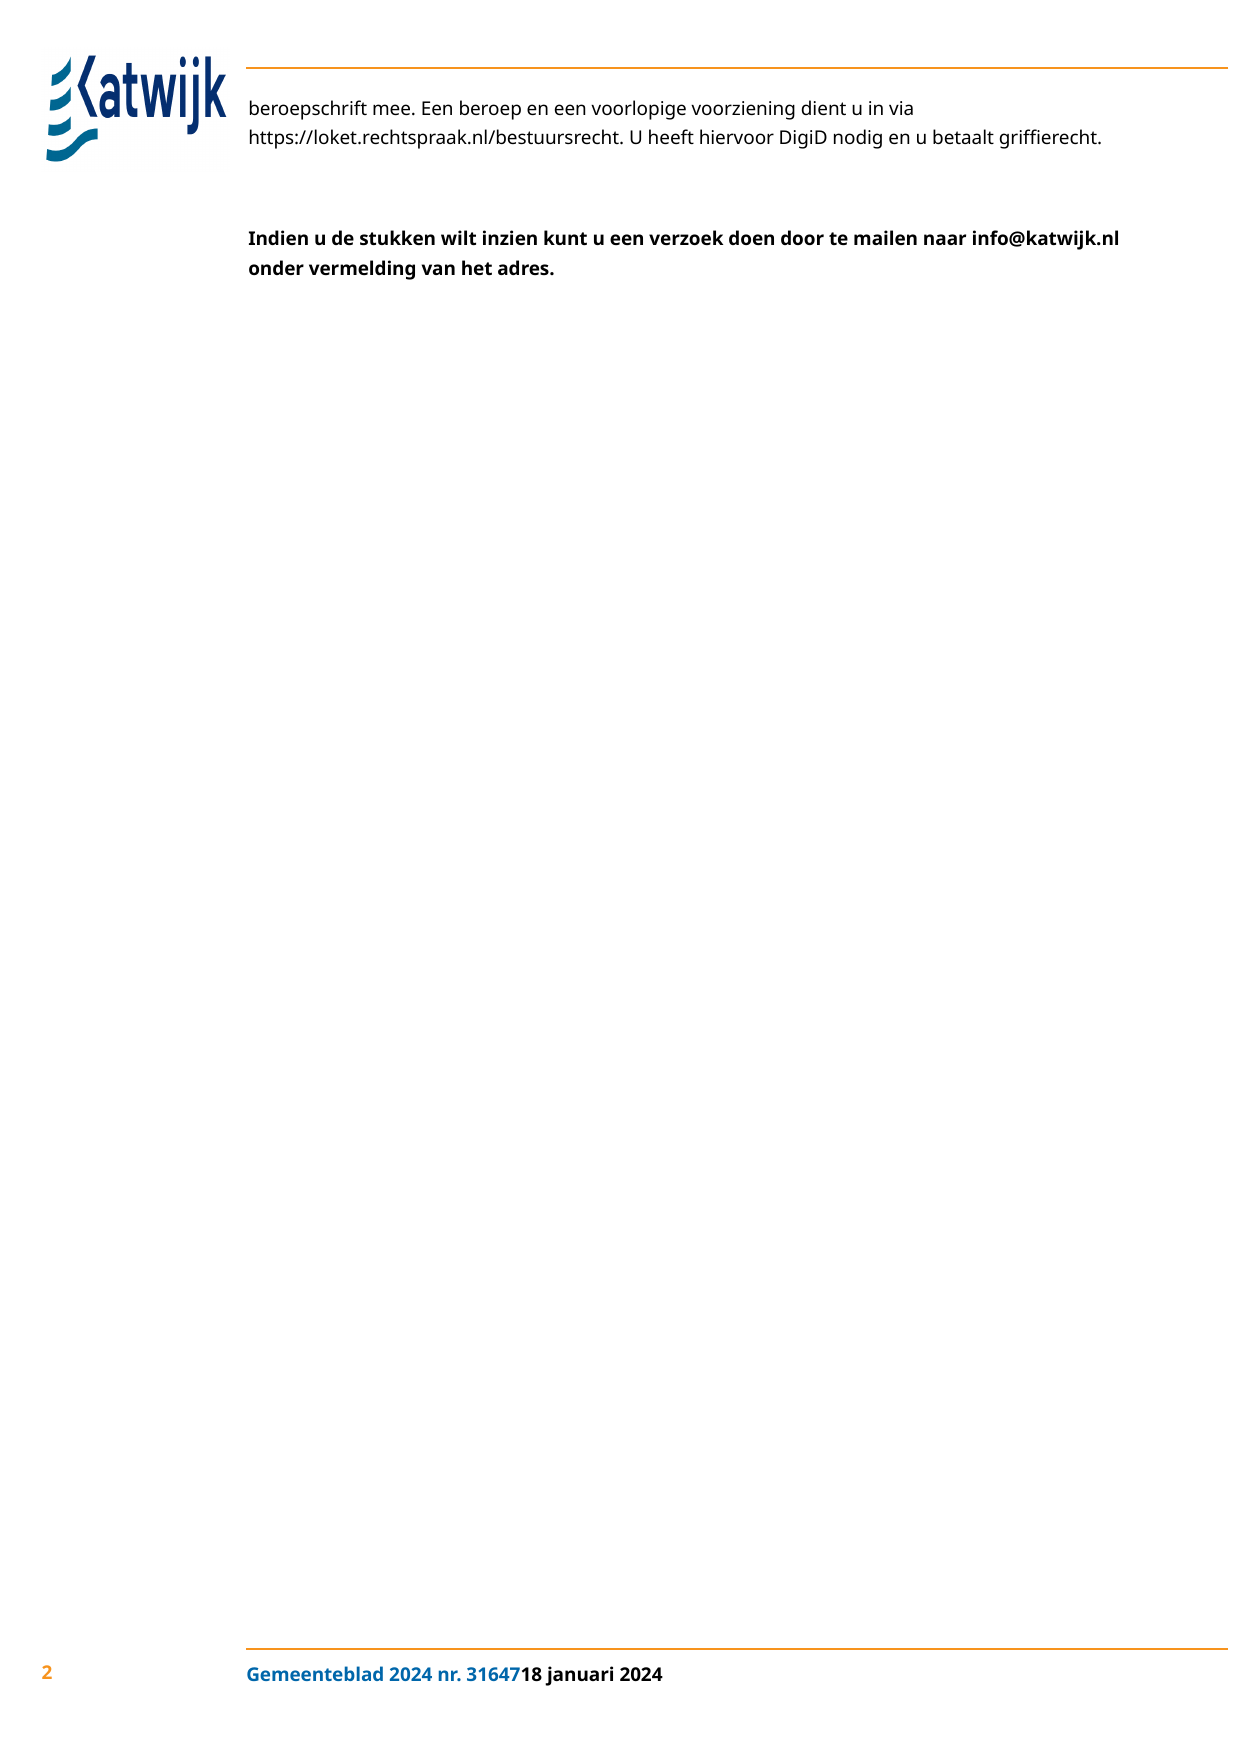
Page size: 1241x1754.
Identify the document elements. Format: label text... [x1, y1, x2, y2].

text Indien u de stukken wilt inzien kunt u een verzoek doen door te mailen naar info@katwijk.nl onder vermelding van het adres. [248, 225, 1152, 281]
picture [41, 47, 231, 172]
text beroepschrift mee. Een beroep en een voorlopige voorziening dient u in via https://loket.rechtspraak.nl/bestuursrecht. U heeft hiervoor DigiD nodig en u betaalt griffierecht. [248, 95, 1152, 150]
